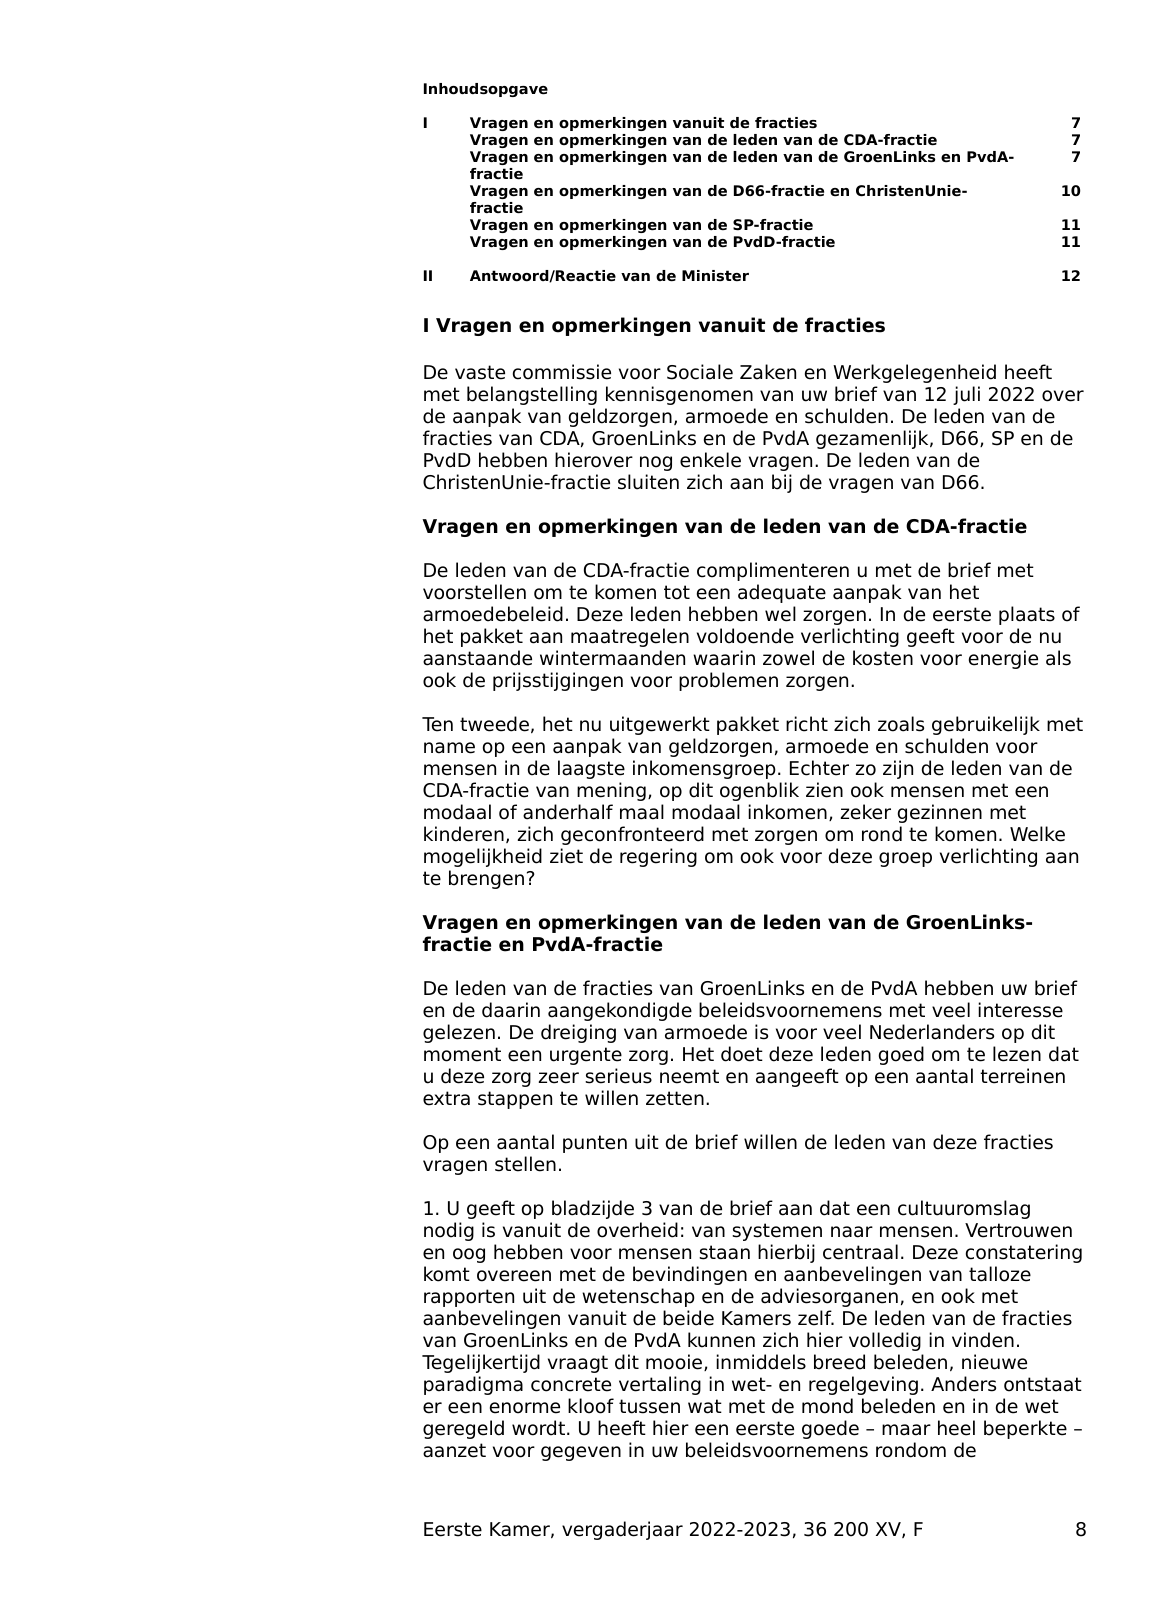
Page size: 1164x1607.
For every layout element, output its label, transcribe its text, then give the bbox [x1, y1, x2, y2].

table_cell [464, 98, 1027, 115]
table_cell 7 [1028, 132, 1087, 149]
table_cell Vragen en opmerkingen van de leden van de GroenLinks en PvdA-fractie [464, 149, 1027, 183]
table_cell [1028, 98, 1087, 115]
table_cell [422, 217, 463, 234]
table_cell II [422, 268, 463, 285]
text 1. U geeft op bladzijde 3 van de brief aan dat een cultuuromslag nodig is vanuit de overheid: van systemen naar mensen. Vertrouwen en oog hebben voor mensen staan hierbij centraal. Deze constatering komt overeen met de bevindingen en aanbevelingen van talloze rapporten uit de wetenschap en de adviesorganen, en ook met aanbevelingen vanuit de beide Kamers zelf. De leden van de fracties van GroenLinks en de PvdA kunnen zich hier volledig in vinden. Tegelijkertijd vraagt dit mooie, inmiddels breed beleden, nieuwe paradigma concrete vertaling in wet- en regelgeving. Anders ontstaat er een enorme kloof tussen wat met de mond beleden en in de wet geregeld wordt. U heeft hier een eerste goede – maar heel beperkte – aanzet voor gegeven in uw beleidsvoornemens rondom de [422, 1198, 1087, 1462]
table_cell [464, 251, 1027, 268]
text De leden van de CDA-fractie complimenteren u met de brief met voorstellen om te komen tot een adequate aanpak van het armoedebeleid. Deze leden hebben wel zorgen. In de eerste plaats of het pakket aan maatregelen voldoende verlichting geeft voor de nu aanstaande wintermaanden waarin zowel de kosten voor energie als ook de prijsstijgingen voor problemen zorgen. [422, 560, 1087, 692]
table_cell Vragen en opmerkingen van de SP-fractie [464, 217, 1027, 234]
text Ten tweede, het nu uitgewerkt pakket richt zich zoals gebruikelijk met name op een aanpak van geldzorgen, armoede en schulden voor mensen in de laagste inkomensgroep. Echter zo zijn de leden van de CDA-fractie van mening, op dit ogenblik zien ook mensen met een modaal of anderhalf maal modaal inkomen, zeker gezinnen met kinderen, zich geconfronteerd met zorgen om rond te komen. Welke mogelijkheid ziet de regering om ook voor deze groep verlichting aan te brengen? [422, 714, 1087, 890]
table_cell [422, 183, 463, 217]
table_cell [422, 149, 463, 183]
subtitle Vragen en opmerkingen van de leden van de GroenLinks-fractie en PvdA-fractie [422, 912, 1087, 956]
table_cell 11 [1028, 234, 1087, 251]
table_cell Vragen en opmerkingen vanuit de fracties [464, 115, 1027, 132]
table_cell Vragen en opmerkingen van de PvdD-fractie [464, 234, 1027, 251]
text De leden van de fracties van GroenLinks en de PvdA hebben uw brief en de daarin aangekondigde beleidsvoornemens met veel interesse gelezen. De dreiging van armoede is voor veel Nederlanders op dit moment een urgente zorg. Het doet deze leden goed om te lezen dat u deze zorg zeer serieus neemt en aangeeft op een aantal terreinen extra stappen te willen zetten. [422, 978, 1087, 1110]
subtitle Vragen en opmerkingen van de leden van de CDA-fractie [422, 516, 1087, 538]
table_cell [422, 98, 463, 115]
table_cell [422, 251, 463, 268]
table_cell [422, 234, 463, 251]
text De vaste commissie voor Sociale Zaken en Werkgelegenheid heeft met belangstelling kennisgenomen van uw brief van 12 juli 2022 over de aanpak van geldzorgen, armoede en schulden. De leden van de fracties van CDA, GroenLinks en de PvdA gezamenlijk, D66, SP en de PvdD hebben hierover nog enkele vragen. De leden van de ChristenUnie-fractie sluiten zich aan bij de vragen van D66. [422, 362, 1087, 493]
table_header Inhoudsopgave [422, 81, 1087, 98]
table_cell 12 [1028, 268, 1087, 285]
table_cell [1028, 251, 1087, 268]
text Op een aantal punten uit de brief willen de leden van deze fracties vragen stellen. [422, 1132, 1087, 1176]
table_cell Vragen en opmerkingen van de leden van de CDA-fractie [464, 132, 1027, 149]
subtitle I Vragen en opmerkingen vanuit de fracties [422, 315, 1087, 337]
table_cell [422, 132, 463, 149]
table_cell 11 [1028, 217, 1087, 234]
table_cell 7 [1028, 115, 1087, 132]
table_cell I [422, 115, 463, 132]
table_cell Vragen en opmerkingen van de D66-fractie en ChristenUnie-fractie [464, 183, 1027, 217]
table_cell 7 [1028, 149, 1087, 183]
table_cell 10 [1028, 183, 1087, 217]
table_cell Antwoord/Reactie van de Minister [464, 268, 1027, 285]
